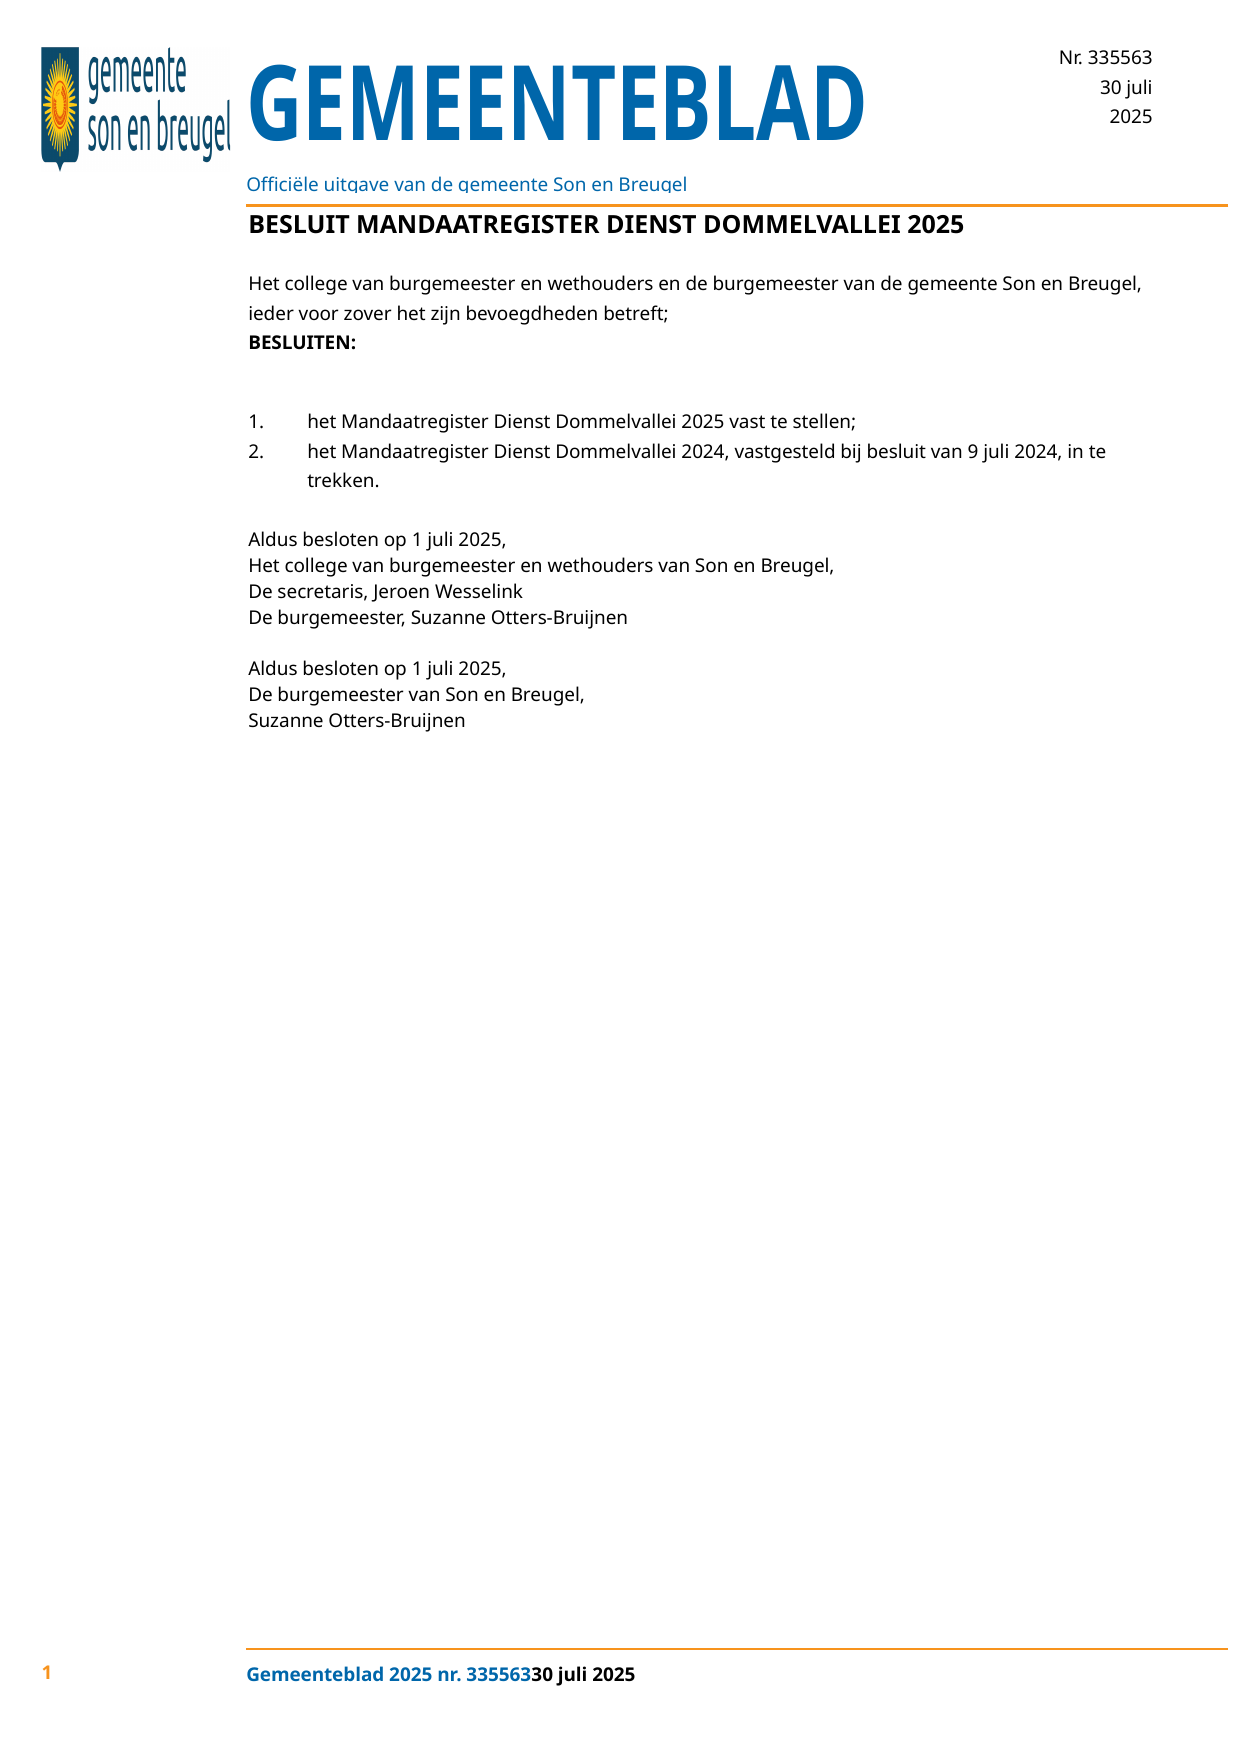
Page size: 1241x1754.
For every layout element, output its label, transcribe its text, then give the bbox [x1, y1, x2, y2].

text De burgemeester, Suzanne Otters-Bruijnen [248, 604, 1152, 629]
text De burgemeester van Son en Breugel, [248, 681, 1152, 707]
text Suzanne Otters-Bruijnen [248, 707, 1152, 732]
text BESLUITEN: [248, 329, 1152, 355]
text De secretaris, Jeroen Wesselink [248, 578, 1152, 604]
text Het college van burgemeester en wethouders van Son en Breugel, [248, 552, 1152, 578]
text Het college van burgemeester en wethouders en de burgemeester van de gemeente Son en Breugel, ieder voor zover het zijn bevoegdheden betreft; [248, 270, 1152, 326]
text Aldus besloten op 1 juli 2025, [248, 655, 1152, 681]
text BESLUIT MANDAATREGISTER DIENST DOMMELVALLEI 2025 [248, 207, 1152, 241]
list het Mandaatregister Dienst Dommelvallei 2024, vastgesteld bij besluit van 9 juli 2024, in te trekken. [248, 438, 1152, 493]
text Aldus besloten op 1 juli 2025, [248, 527, 1152, 552]
picture [41, 47, 231, 172]
list het Mandaatregister Dienst Dommelvallei 2025 vast te stellen; [248, 408, 1152, 434]
